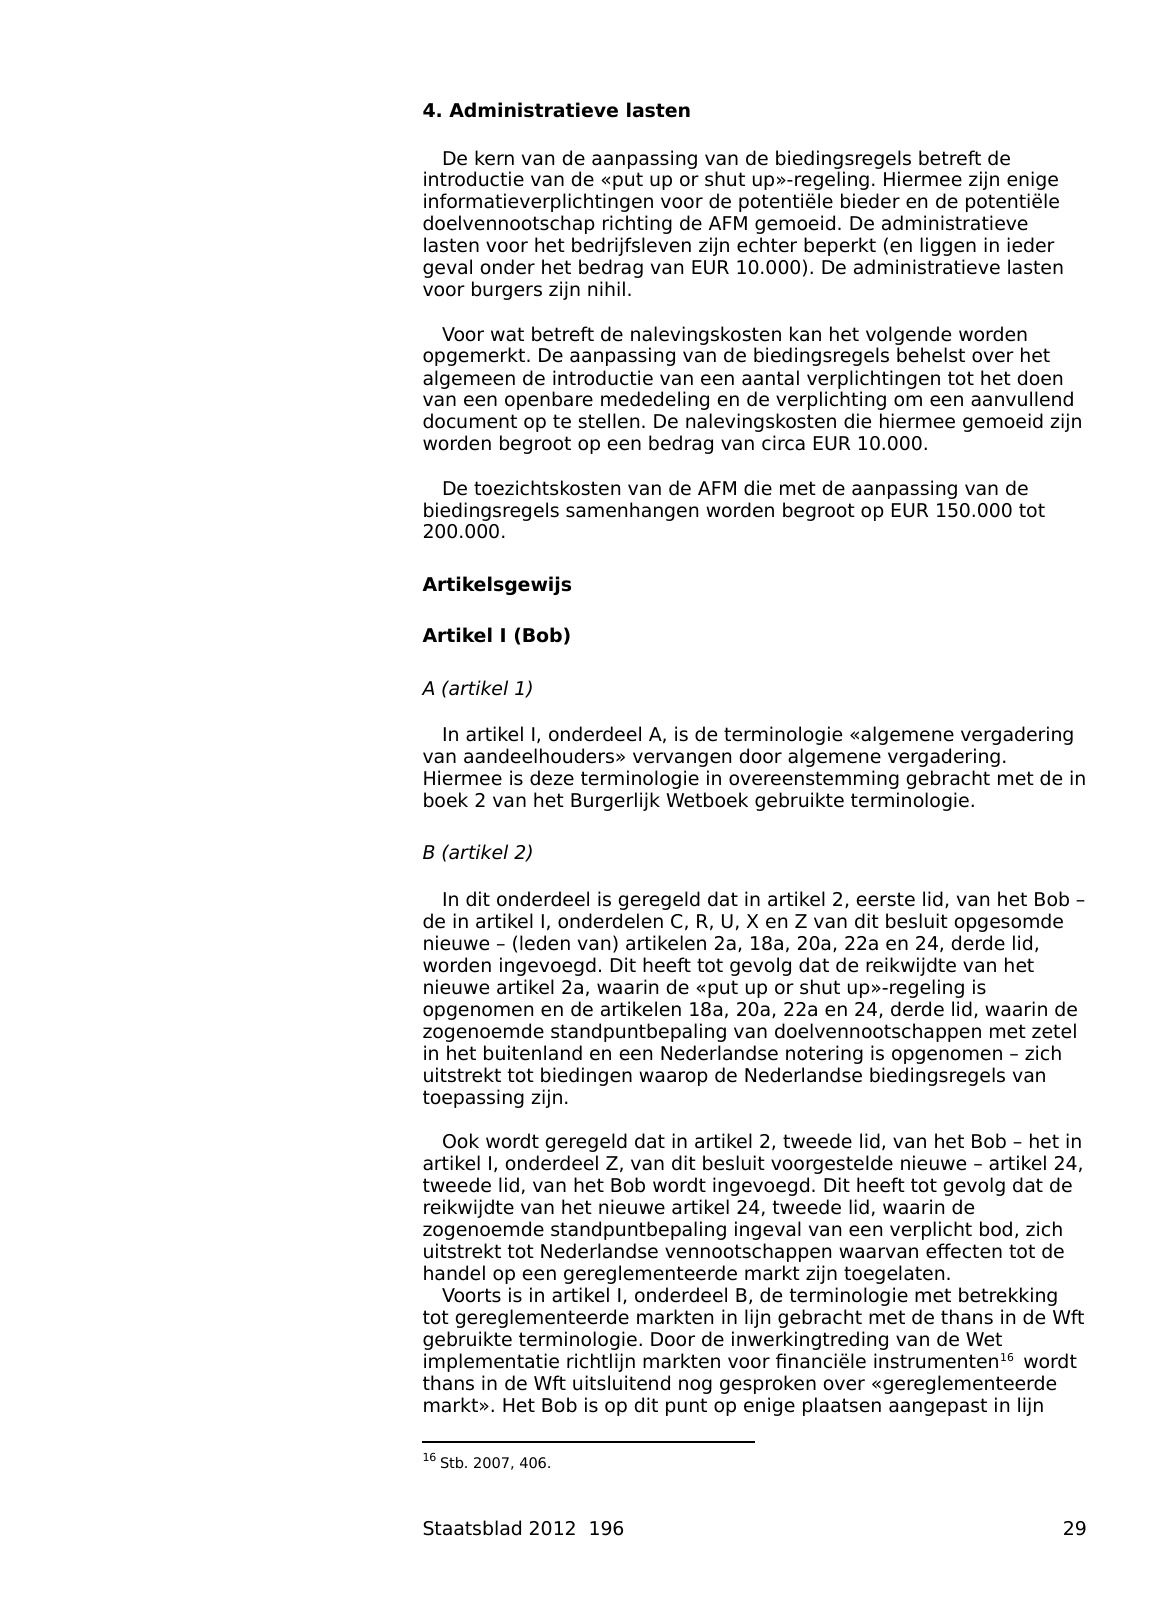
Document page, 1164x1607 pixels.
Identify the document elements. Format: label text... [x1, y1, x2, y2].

text In dit onderdeel is geregeld dat in artikel 2, eerste lid, van het Bob – de in artikel I, onderdelen C, R, U, X en Z van dit besluit opgesomde nieuwe – (leden van) artikelen 2a, 18a, 20a, 22a en 24, derde lid, worden ingevoegd. Dit heeft tot gevolg dat de reikwijdte van het nieuwe artikel 2a, waarin de «put up or shut up»-regeling is opgenomen en de artikelen 18a, 20a, 22a en 24, derde lid, waarin de zogenoemde standpuntbepaling van doelvennootschappen met zetel in het buitenland en een Nederlandse notering is opgenomen – zich uitstrekt tot biedingen waarop de Nederlandse biedingsregels van toepassing zijn. [422, 889, 1087, 1109]
subtitle Artikel I (Bob) [422, 625, 1087, 647]
subtitle B (artikel 2) [422, 842, 1087, 864]
text De toezichtskosten van de AFM die met de aanpassing van de biedingsregels samenhangen worden begroot op EUR 150.000 tot 200.000. [422, 477, 1087, 543]
text Stb. 2007, 406. [422, 1451, 1087, 1473]
subtitle Artikelsgewijs [422, 573, 1087, 595]
text De kern van de aanpassing van de biedingsregels betreft de introductie van de «put up or shut up»-regeling. Hiermee zijn enige informatieverplichtingen voor de potentiële bieder en de potentiële doelvennootschap richting de AFM gemoeid. De administratieve lasten voor het bedrijfsleven zijn echter beperkt (en liggen in ieder geval onder het bedrag van EUR 10.000). De administratieve lasten voor burgers zijn nihil. [422, 147, 1087, 301]
subtitle A (artikel 1) [422, 677, 1087, 699]
subtitle 4. Administratieve lasten [422, 100, 1087, 122]
text Ook wordt geregeld dat in artikel 2, tweede lid, van het Bob – het in artikel I, onderdeel Z, van dit besluit voorgestelde nieuwe – artikel 24, tweede lid, van het Bob wordt ingevoegd. Dit heeft tot gevolg dat de reikwijdte van het nieuwe artikel 24, tweede lid, waarin de zogenoemde standpuntbepaling ingeval van een verplicht bod, zich uitstrekt tot Nederlandse vennootschappen waarvan effecten tot de handel op een gereglementeerde markt zijn toegelaten. [422, 1131, 1087, 1285]
text Voor wat betreft de nalevingskosten kan het volgende worden opgemerkt. De aanpassing van de biedingsregels behelst over het algemeen de introductie van een aantal verplichtingen tot het doen van een openbare mededeling en de verplichting om een aanvullend document op te stellen. De nalevingskosten die hiermee gemoeid zijn worden begroot op een bedrag van circa EUR 10.000. [422, 323, 1087, 455]
text In artikel I, onderdeel A, is de terminologie «algemene vergadering van aandeelhouders» vervangen door algemene vergadering. Hiermee is deze terminologie in overeenstemming gebracht met de in boek 2 van het Burgerlijk Wetboek gebruikte terminologie. [422, 724, 1087, 812]
text Voorts is in artikel I, onderdeel B, de terminologie met betrekking tot gereglementeerde markten in lijn gebracht met de thans in de Wft gebruikte terminologie. Door de inwerkingtreding van de Wet implementatie richtlijn markten voor financiële instrumenten wordt thans in de Wft uitsluitend nog gesproken over «gereglementeerde markt». Het Bob is op dit punt op enige plaatsen aangepast in lijn [422, 1285, 1087, 1417]
